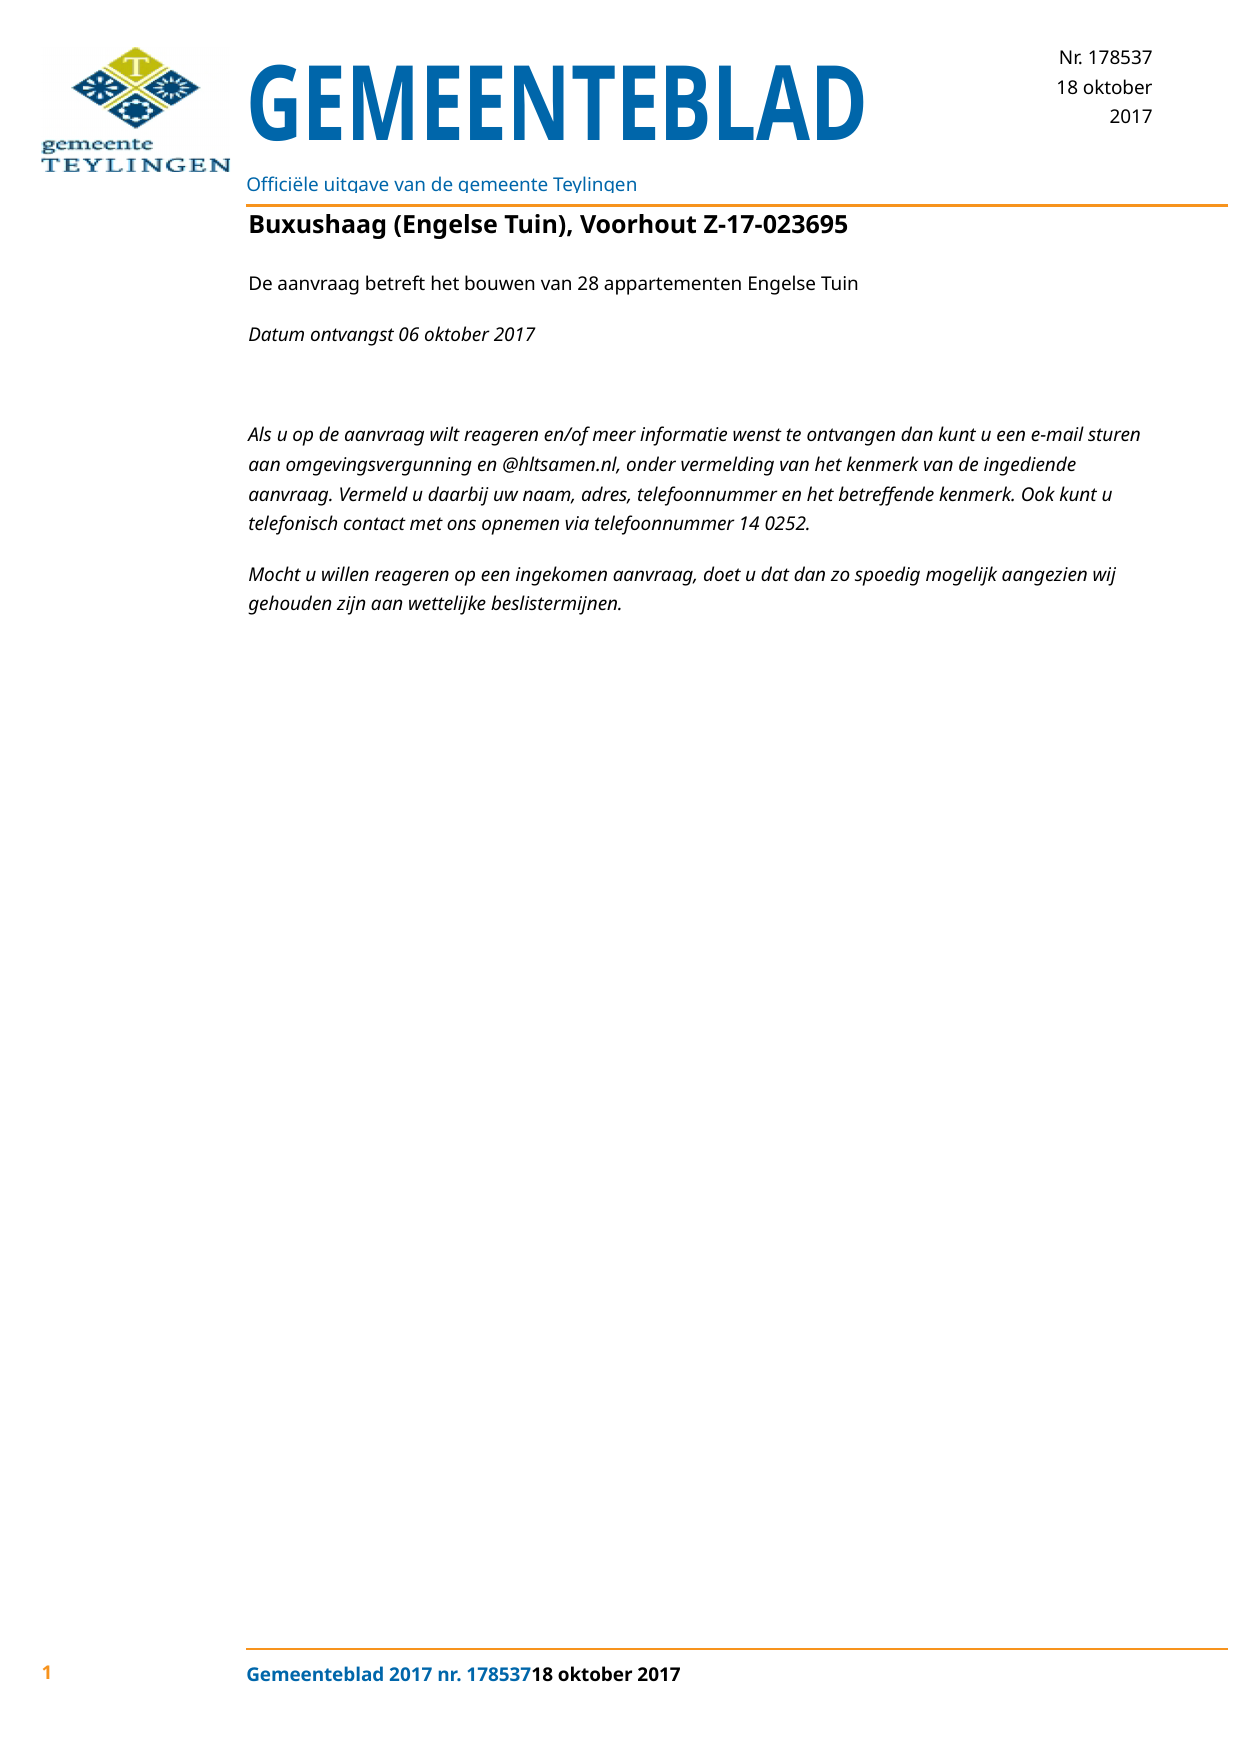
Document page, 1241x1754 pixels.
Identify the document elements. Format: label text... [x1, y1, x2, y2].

text Als u op de aanvraag wilt reageren en/of meer informatie wenst te ontvangen dan kunt u een e-mail sturen aan omgevingsvergunning en @hltsamen.nl, onder vermelding van het kenmerk van de ingediende aanvraag. Vermeld u daarbij uw naam, adres, telefoonnummer en het betreffende kenmerk. Ook kunt u telefonisch contact met ons opnemen via telefoonnummer 14 0252. [248, 422, 1152, 536]
text De aanvraag betreft het bouwen van 28 appartementen Engelse Tuin [248, 270, 1152, 296]
picture [41, 47, 231, 172]
text Datum ontvangst 06 oktober 2017 [248, 321, 1152, 346]
text Buxushaag (Engelse Tuin), Voorhout Z-17-023695 [248, 207, 1152, 241]
text Mocht u willen reageren op een ingekomen aanvraag, doet u dat dan zo spoedig mogelijk aangezien wij gehouden zijn aan wettelijke beslistermijnen. [248, 561, 1152, 616]
